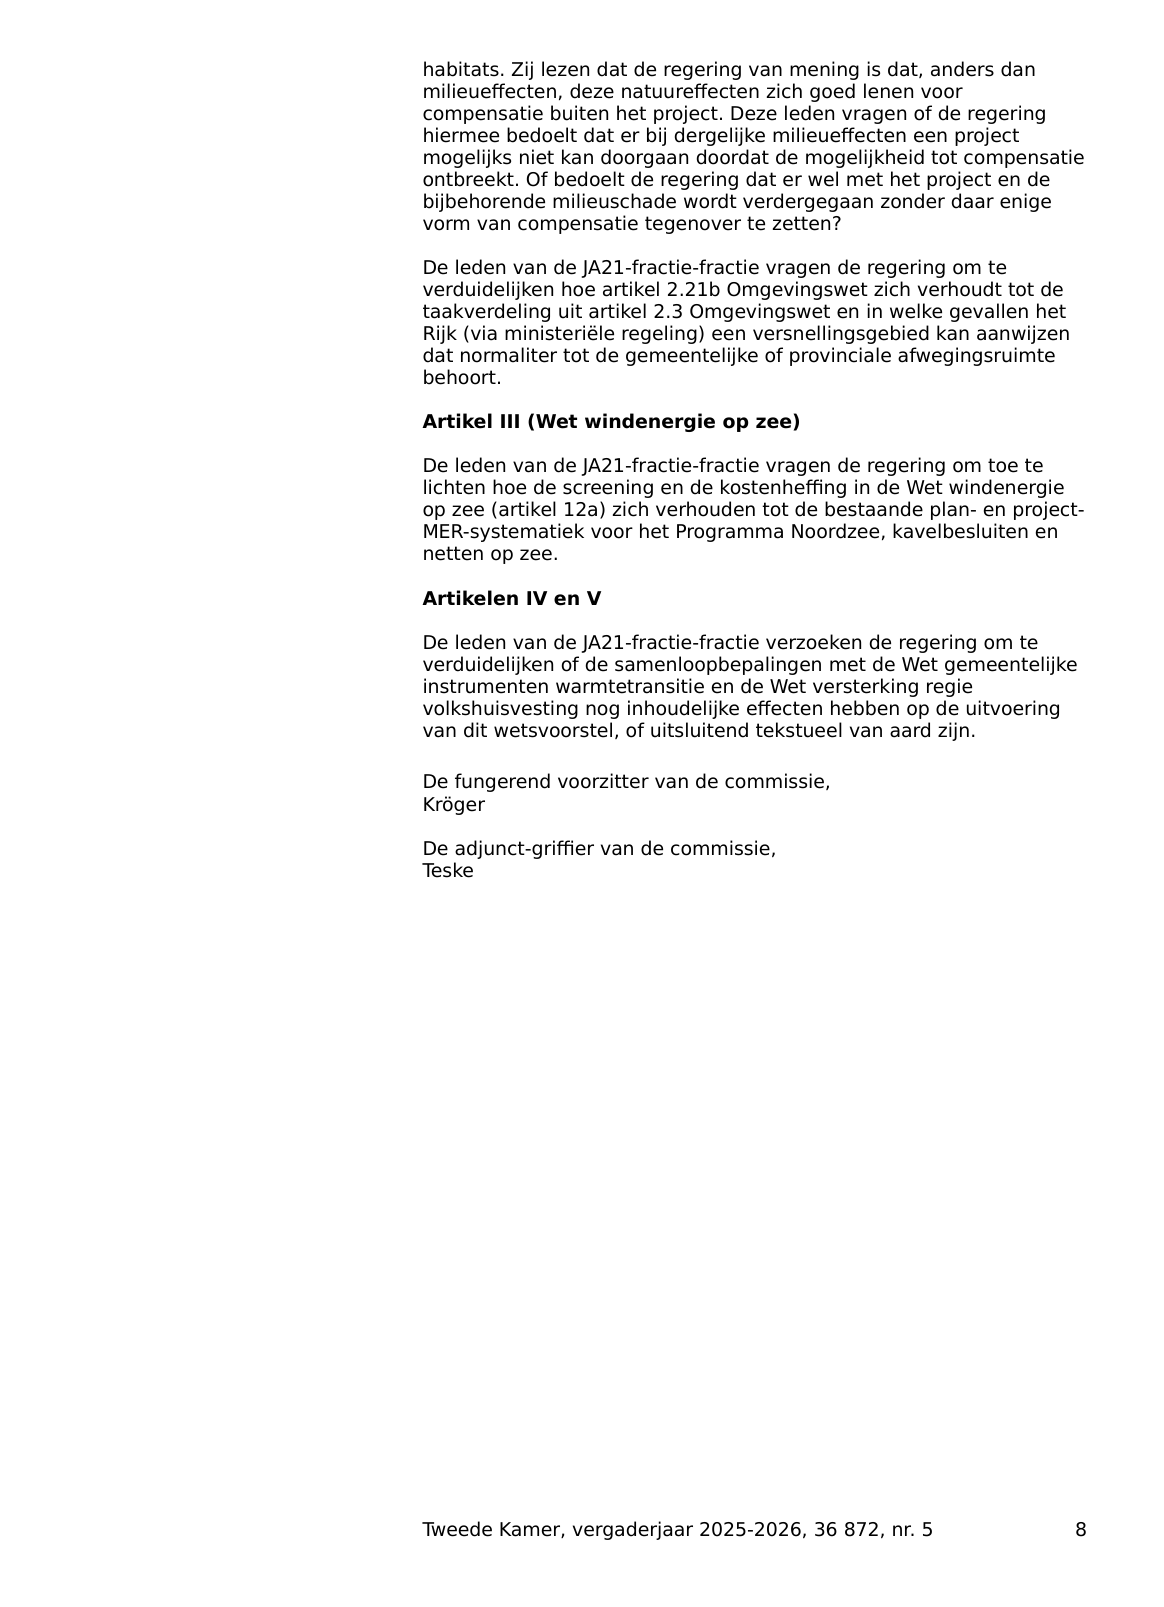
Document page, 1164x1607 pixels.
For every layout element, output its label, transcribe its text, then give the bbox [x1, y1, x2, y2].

text habitats. Zij lezen dat de regering van mening is dat, anders dan milieueffecten, deze natuureffecten zich goed lenen voor compensatie buiten het project. Deze leden vragen of de regering hiermee bedoelt dat er bij dergelijke milieueffecten een project mogelijks niet kan doorgaan doordat de mogelijkheid tot compensatie ontbreekt. Of bedoelt de regering dat er wel met het project en de bijbehorende milieuschade wordt verdergegaan zonder daar enige vorm van compensatie tegenover te zetten? [422, 59, 1087, 235]
text De leden van de JA21-fractie-fractie verzoeken de regering om te verduidelijken of de samenloopbepalingen met de Wet gemeentelijke instrumenten warmtetransitie en de Wet versterking regie volkshuisvesting nog inhoudelijke effecten hebben op de uitvoering van dit wetsvoorstel, of uitsluitend tekstueel van aard zijn. [422, 632, 1087, 741]
text De leden van de JA21-fractie-fractie vragen de regering om toe te lichten hoe de screening en de kostenheffing in de Wet windenergie op zee (artikel 12a) zich verhouden tot de bestaande plan- en project-MER-systematiek voor het Programma Noordzee, kavelbesluiten en netten op zee. [422, 455, 1087, 565]
text De adjunct-griffier van de commissie, Teske [422, 838, 1087, 882]
subtitle Artikel III (Wet windenergie op zee) [422, 411, 1087, 433]
subtitle Artikelen IV en V [422, 587, 1087, 609]
text De leden van de JA21-fractie-fractie vragen de regering om te verduidelijken hoe artikel 2.21b Omgevingswet zich verhoudt tot de taakverdeling uit artikel 2.3 Omgevingswet en in welke gevallen het Rijk (via ministeriële regeling) een versnellingsgebied kan aanwijzen dat normaliter tot de gemeentelijke of provinciale afwegingsruimte behoort. [422, 257, 1087, 389]
text De fungerend voorzitter van de commissie, Kröger [422, 771, 1087, 815]
